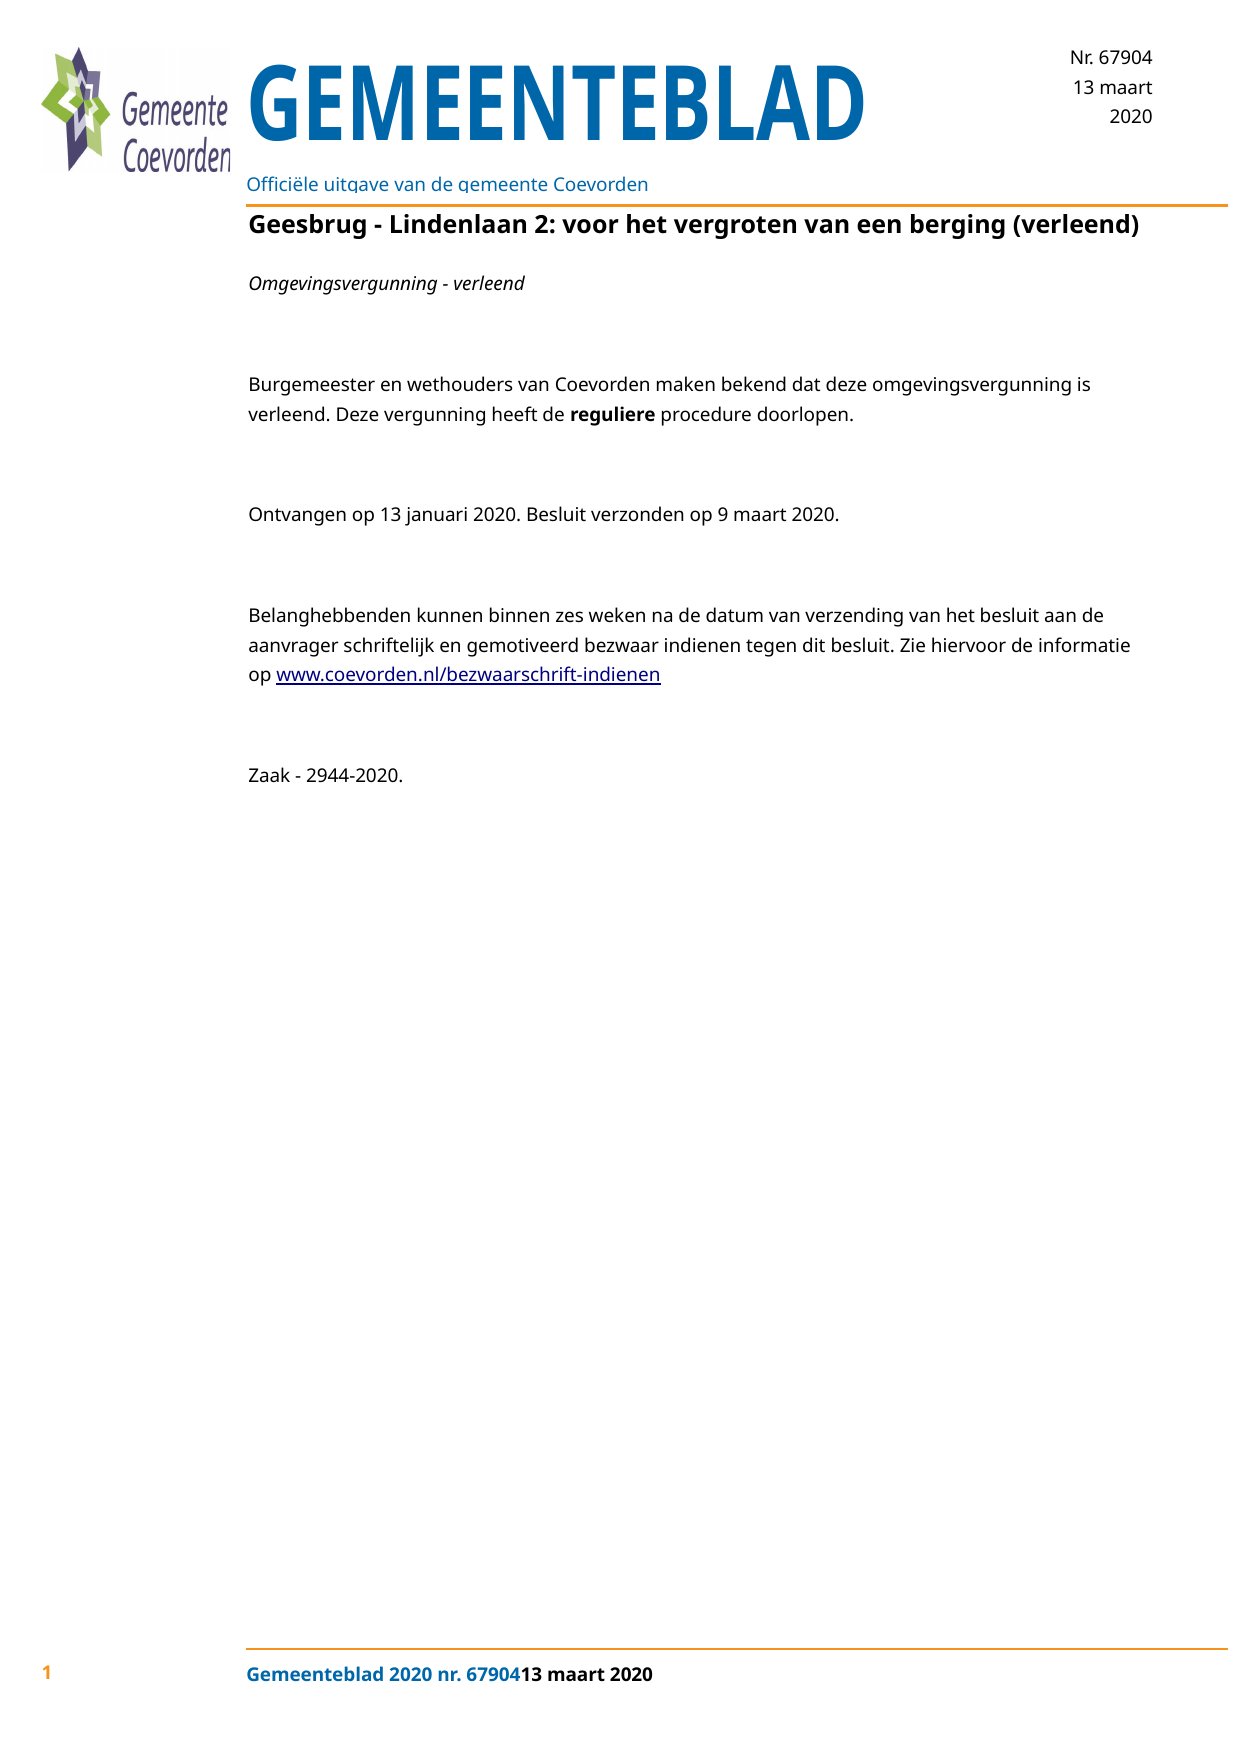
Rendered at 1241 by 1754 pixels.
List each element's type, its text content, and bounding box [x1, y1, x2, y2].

text Omgevingsvergunning - verleend [248, 270, 1152, 296]
text Ontvangen op 13 januari 2020. Besluit verzonden op 9 maart 2020. [248, 502, 1152, 527]
text Belanghebbenden kunnen binnen zes weken na de datum van verzending van het besluit aan de aanvrager schriftelijk en gemotiveerd bezwaar indienen tegen dit besluit. Zie hiervoor de informatie op www.coevorden.nl/bezwaarschrift-indienen [248, 602, 1152, 687]
picture [41, 47, 231, 172]
text Burgemeester en wethouders van Coevorden maken bekend dat deze omgevingsvergunning is verleend. Deze vergunning heeft de reguliere procedure doorlopen. [248, 371, 1152, 426]
text Geesbrug - Lindenlaan 2: voor het vergroten van een berging (verleend) [248, 207, 1152, 241]
text Zaak - 2944-2020. [248, 762, 1152, 788]
